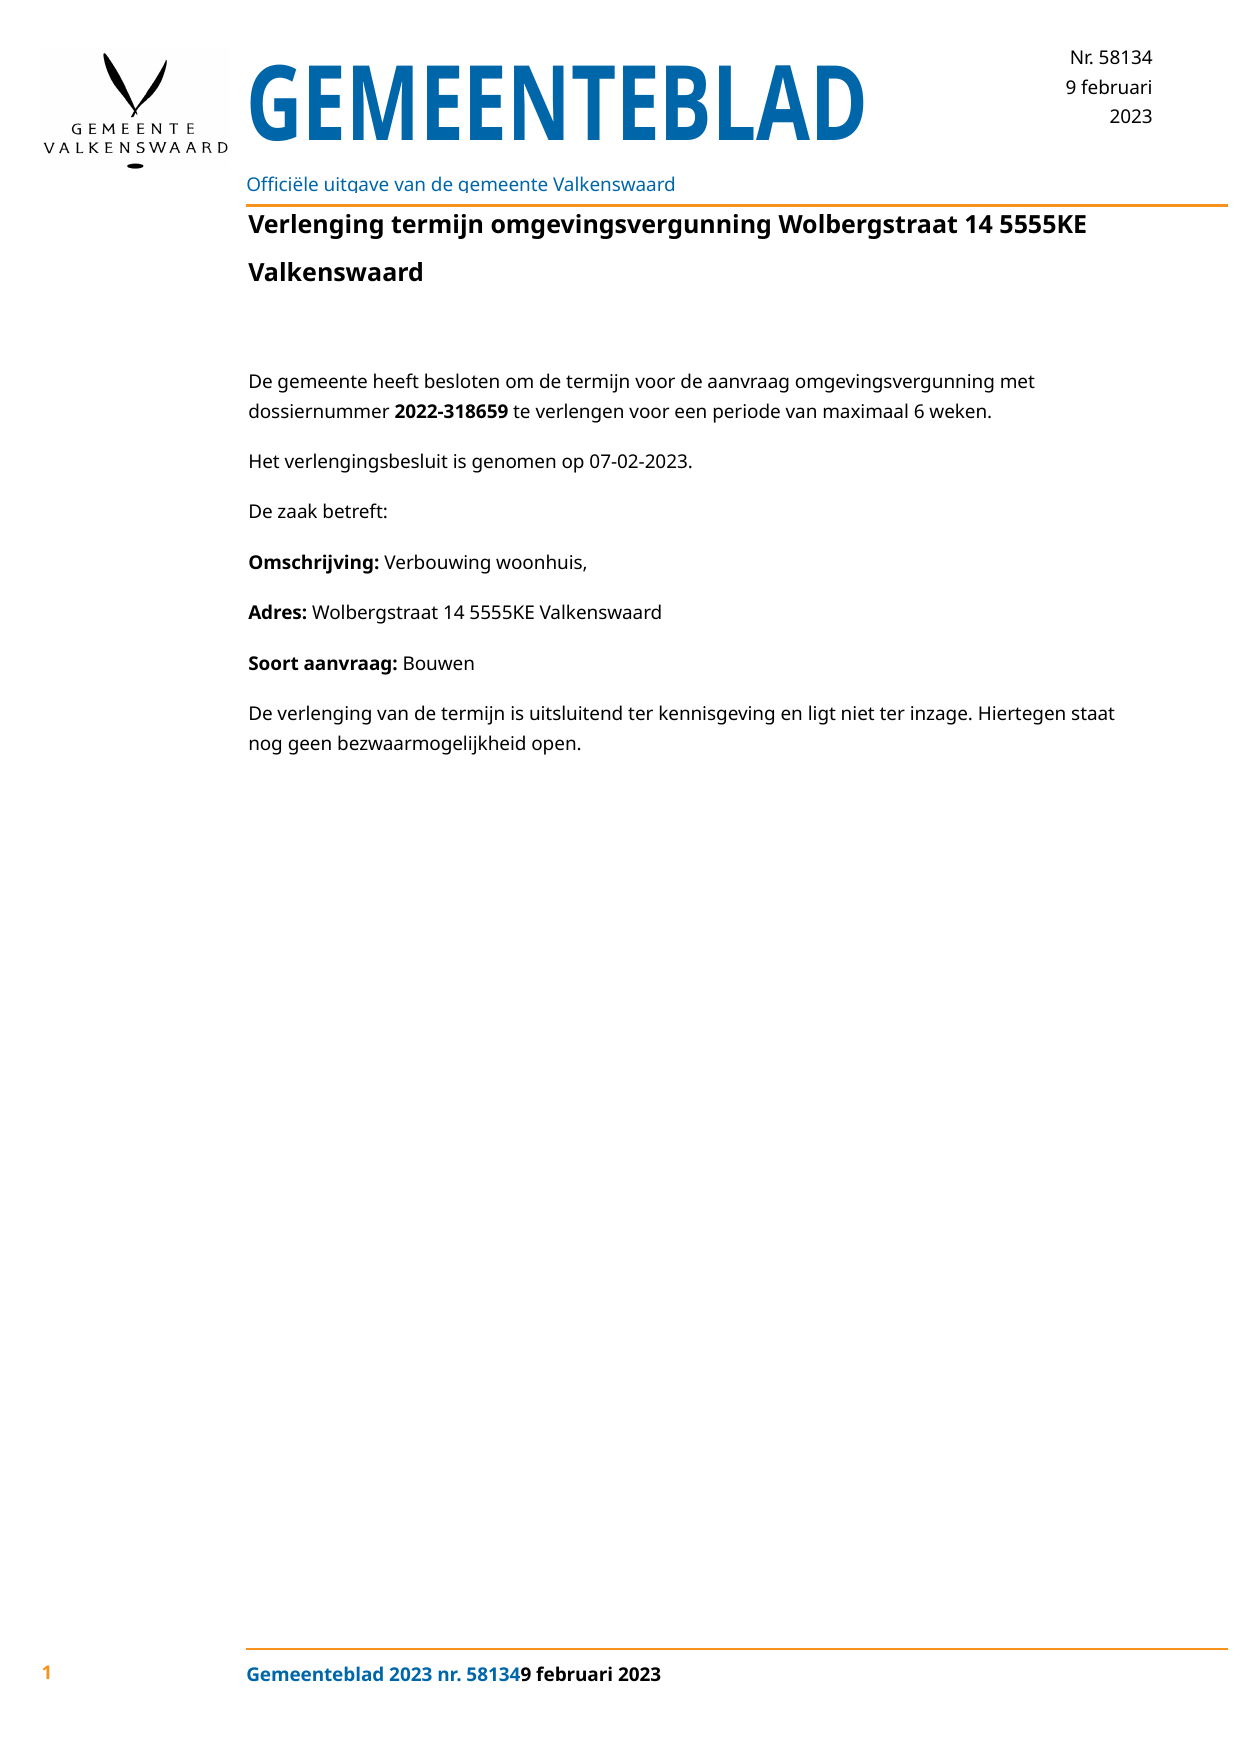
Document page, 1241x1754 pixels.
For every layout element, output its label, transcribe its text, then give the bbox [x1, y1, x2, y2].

text Adres: Wolbergstraat 14 5555KE Valkenswaard [248, 599, 1152, 625]
text Verlenging termijn omgevingsvergunning Wolbergstraat 14 5555KE Valkenswaard [248, 207, 1152, 288]
text De verlenging van de termijn is uitsluitend ter kennisgeving en ligt niet ter inzage. Hiertegen staat nog geen bezwaarmogelijkheid open. [248, 700, 1152, 756]
text Het verlengingsbesluit is genomen op 07-02-2023. [248, 448, 1152, 474]
text De gemeente heeft besloten om de termijn voor de aanvraag omgevingsvergunning met dossiernummer 2022-318659 te verlengen voor een periode van maximaal 6 weken. [248, 368, 1152, 424]
text Soort aanvraag: Bouwen [248, 650, 1152, 676]
text Omschrijving: Verbouwing woonhuis, [248, 549, 1152, 575]
text De zaak betreft: [248, 499, 1152, 524]
picture [41, 47, 231, 172]
